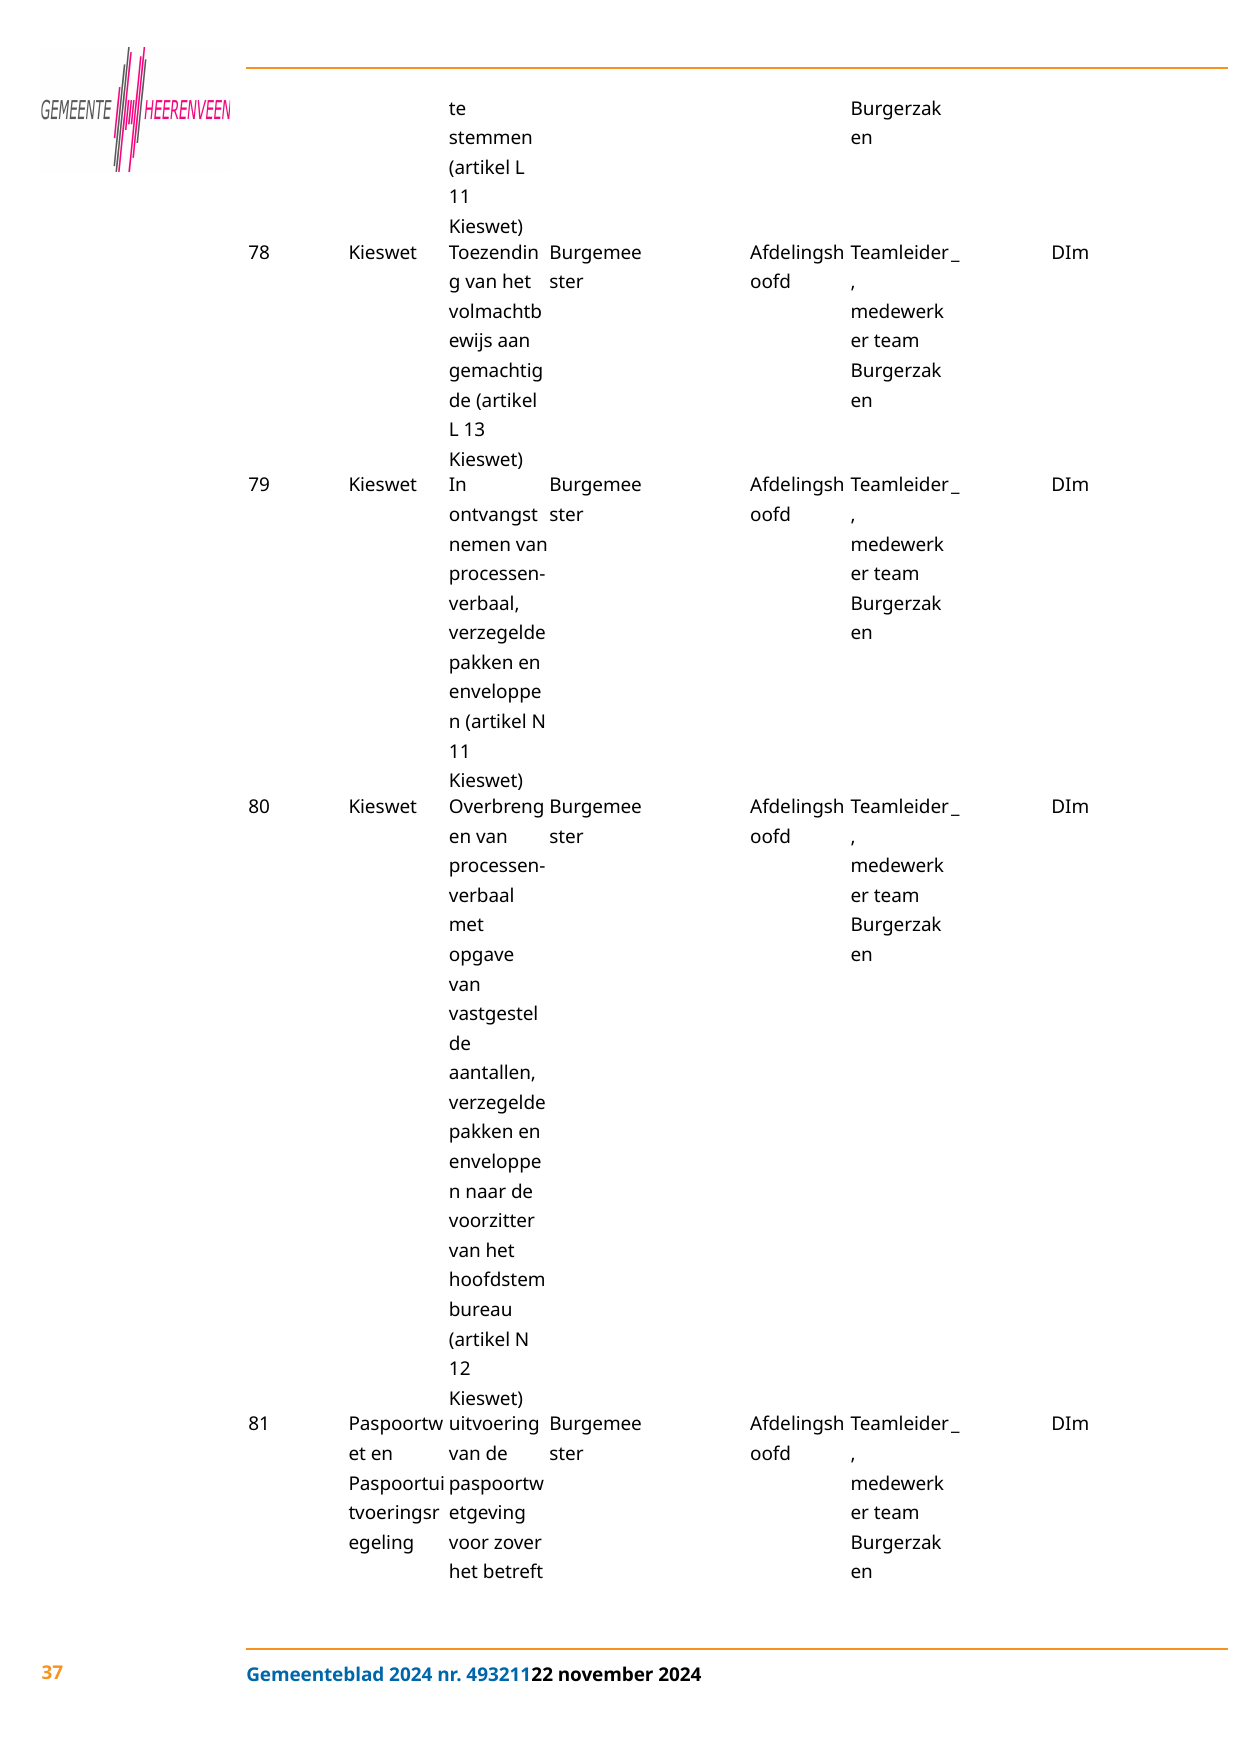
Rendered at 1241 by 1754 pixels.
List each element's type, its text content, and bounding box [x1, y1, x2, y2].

picture [41, 47, 231, 172]
table_cell [248, 95, 348, 239]
table_cell Paspoortwet en Paspoortuitvoeringsregeling [348, 1411, 449, 1584]
table_cell [650, 1411, 750, 1584]
table_cell DIm [1051, 793, 1152, 1411]
table_cell _ [951, 793, 1051, 1411]
table_cell DIm [1051, 239, 1152, 472]
table_cell Teamleider, medewerker team Burgerzaken [850, 793, 951, 1411]
table_cell [348, 95, 449, 239]
table_cell _ [951, 472, 1051, 793]
table_cell Kieswet [348, 793, 449, 1411]
table_cell Teamleider, medewerker team Burgerzaken [850, 472, 951, 793]
table_cell Afdelingshoofd [750, 239, 850, 472]
table_cell [1051, 95, 1152, 239]
table_cell Afdelingshoofd [750, 472, 850, 793]
table_cell Burgemeester [549, 1411, 649, 1584]
table_cell _ [951, 239, 1051, 472]
table_cell uitvoering van de paspoortwetgeving voor zover het betreft [449, 1411, 549, 1584]
table_cell Kieswet [348, 239, 449, 472]
table_cell Afdelingshoofd [750, 793, 850, 1411]
table_cell [951, 95, 1051, 239]
table_cell Burgemeester [549, 239, 649, 472]
table_cell Teamleider, medewerker team Burgerzaken [850, 1411, 951, 1584]
table_cell [549, 95, 649, 239]
table_cell Teamleider, medewerker team Burgerzaken [850, 239, 951, 472]
table_cell Burgerzaken [850, 95, 951, 239]
table_cell 79 [248, 472, 348, 793]
table_cell Burgemeester [549, 793, 649, 1411]
table_cell [650, 239, 750, 472]
table_cell 78 [248, 239, 348, 472]
table_cell DIm [1051, 472, 1152, 793]
table_cell [750, 95, 850, 239]
table_cell DIm [1051, 1411, 1152, 1584]
table_cell 80 [248, 793, 348, 1411]
table_cell Kieswet [348, 472, 449, 793]
table_cell _ [951, 1411, 1051, 1584]
table_cell te stemmen (artikel L 11 Kieswet) [449, 95, 549, 239]
table_cell Toezending van het volmachtbewijs aan gemachtigde (artikel L 13 Kieswet) [449, 239, 549, 472]
table_cell In ontvangst nemen van processen-verbaal, verzegelde pakken en enveloppen (artikel N 11 Kieswet) [449, 472, 549, 793]
table_cell Burgemeester [549, 472, 649, 793]
table_cell [650, 793, 750, 1411]
table_cell Afdelingshoofd [750, 1411, 850, 1584]
table_cell [650, 472, 750, 793]
table_cell Overbrengen van processen-verbaal met opgave van vastgestelde aantallen, verzegelde pakken en enveloppen naar de voorzitter van het hoofdstembureau (artikel N 12 Kieswet) [449, 793, 549, 1411]
table_cell 81 [248, 1411, 348, 1584]
table_cell [650, 95, 750, 239]
